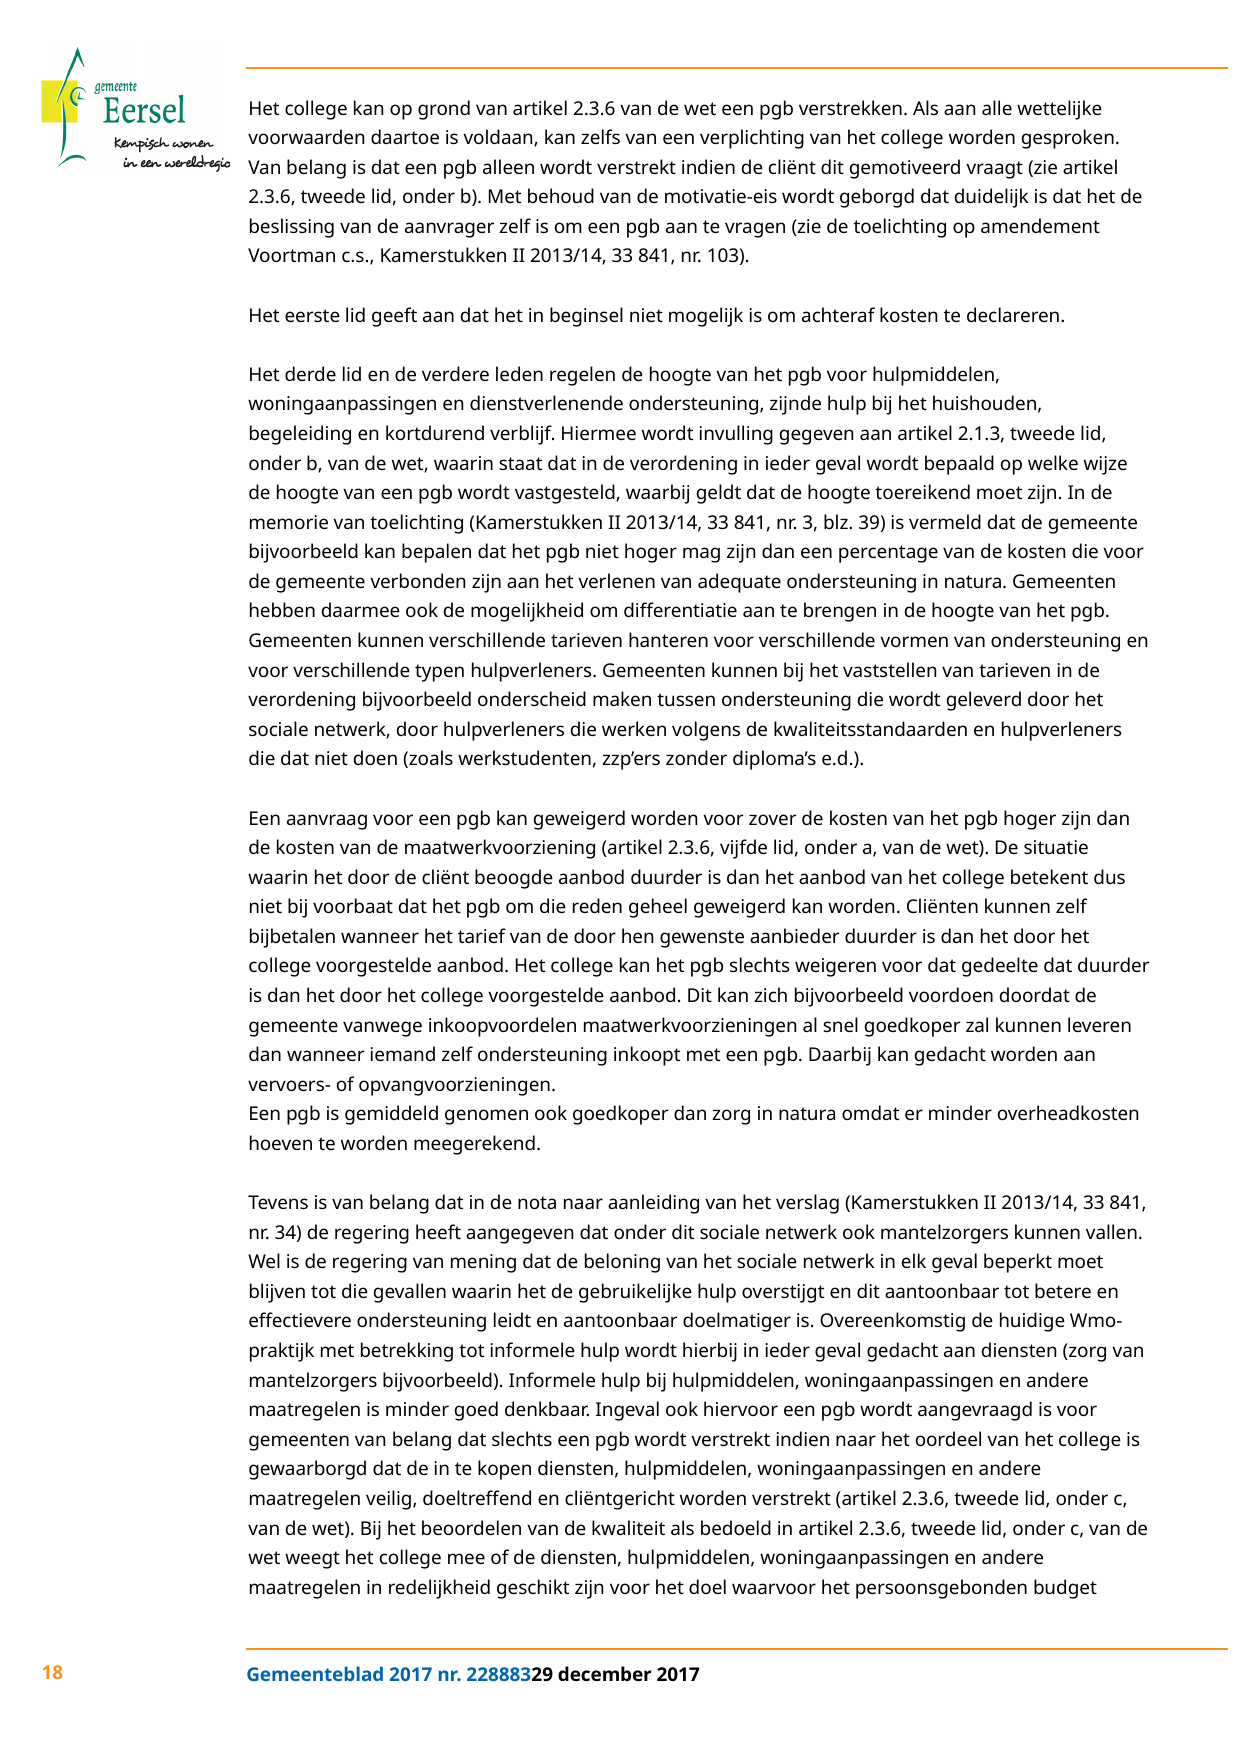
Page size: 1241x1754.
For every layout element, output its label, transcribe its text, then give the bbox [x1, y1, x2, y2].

text Het derde lid en de verdere leden regelen de hoogte van het pgb voor hulpmiddelen, woningaanpassingen en dienstverlenende ondersteuning, zijnde hulp bij het huishouden, begeleiding en kortdurend verblijf. Hiermee wordt invulling gegeven aan artikel 2.1.3, tweede lid, onder b, van de wet, waarin staat dat in de verordening in ieder geval wordt bepaald op welke wijze de hoogte van een pgb wordt vastgesteld, waarbij geldt dat de hoogte toereikend moet zijn. In de memorie van toelichting (Kamerstukken II 2013/14, 33 841, nr. 3, blz. 39) is vermeld dat de gemeente bijvoorbeeld kan bepalen dat het pgb niet hoger mag zijn dan een percentage van de kosten die voor de gemeente verbonden zijn aan het verlenen van adequate ondersteuning in natura. Gemeenten hebben daarmee ook de mogelijkheid om differentiatie aan te brengen in de hoogte van het pgb. Gemeenten kunnen verschillende tarieven hanteren voor verschillende vormen van ondersteuning en voor verschillende typen hulpverleners. Gemeenten kunnen bij het vaststellen van tarieven in de verordening bijvoorbeeld onderscheid maken tussen ondersteuning die wordt geleverd door het sociale netwerk, door hulpverleners die werken volgens de kwaliteitsstandaarden en hulpverleners die dat niet doen (zoals werkstudenten, zzp’ers zonder diploma’s e.d.). [248, 361, 1152, 771]
text Een pgb is gemiddeld genomen ook goedkoper dan zorg in natura omdat er minder overheadkosten hoeven te worden meegerekend. [248, 1101, 1152, 1156]
text Het college kan op grond van artikel 2.3.6 van de wet een pgb verstrekken. Als aan alle wettelijke voorwaarden daartoe is voldaan, kan zelfs van een verplichting van het college worden gesproken. Van belang is dat een pgb alleen wordt verstrekt indien de cliёnt dit gemotiveerd vraagt (zie artikel 2.3.6, tweede lid, onder b). Met behoud van de motivatie-eis wordt geborgd dat duidelijk is dat het de beslissing van de aanvrager zelf is om een pgb aan te vragen (zie de toelichting op amendement Voortman c.s., Kamerstukken II 2013/14, 33 841, nr. 103). [248, 95, 1152, 268]
picture [41, 47, 231, 172]
text Het eerste lid geeft aan dat het in beginsel niet mogelijk is om achteraf kosten te declareren. [248, 302, 1152, 328]
text Tevens is van belang dat in de nota naar aanleiding van het verslag (Kamerstukken II 2013/14, 33 841, nr. 34) de regering heeft aangegeven dat onder dit sociale netwerk ook mantelzorgers kunnen vallen. Wel is de regering van mening dat de beloning van het sociale netwerk in elk geval beperkt moet blijven tot die gevallen waarin het de gebruikelijke hulp overstijgt en dit aantoonbaar tot betere en effectievere ondersteuning leidt en aantoonbaar doelmatiger is. Overeenkomstig de huidige Wmo-praktijk met betrekking tot informele hulp wordt hierbij in ieder geval gedacht aan diensten (zorg van mantelzorgers bijvoorbeeld). Informele hulp bij hulpmiddelen, woningaanpassingen en andere maatregelen is minder goed denkbaar. Ingeval ook hiervoor een pgb wordt aangevraagd is voor gemeenten van belang dat slechts een pgb wordt verstrekt indien naar het oordeel van het college is gewaarborgd dat de in te kopen diensten, hulpmiddelen, woningaanpassingen en andere maatregelen veilig, doeltreffend en cliëntgericht worden verstrekt (artikel 2.3.6, tweede lid, onder c, van de wet). Bij het beoordelen van de kwaliteit als bedoeld in artikel 2.3.6, tweede lid, onder c, van de wet weegt het college mee of de diensten, hulpmiddelen, woningaanpassingen en andere maatregelen in redelijkheid geschikt zijn voor het doel waarvoor het persoonsgebonden budget [248, 1189, 1152, 1600]
text Een aanvraag voor een pgb kan geweigerd worden voor zover de kosten van het pgb hoger zijn dan de kosten van de maatwerkvoorziening (artikel 2.3.6, vijfde lid, onder a, van de wet). De situatie waarin het door de cliënt beoogde aanbod duurder is dan het aanbod van het college betekent dus niet bij voorbaat dat het pgb om die reden geheel geweigerd kan worden. Cliënten kunnen zelf bijbetalen wanneer het tarief van de door hen gewenste aanbieder duurder is dan het door het college voorgestelde aanbod. Het college kan het pgb slechts weigeren voor dat gedeelte dat duurder is dan het door het college voorgestelde aanbod. Dit kan zich bijvoorbeeld voordoen doordat de gemeente vanwege inkoopvoordelen maatwerkvoorzieningen al snel goedkoper zal kunnen leveren dan wanneer iemand zelf ondersteuning inkoopt met een pgb. Daarbij kan gedacht worden aan vervoers- of opvangvoorzieningen. [248, 805, 1152, 1097]
